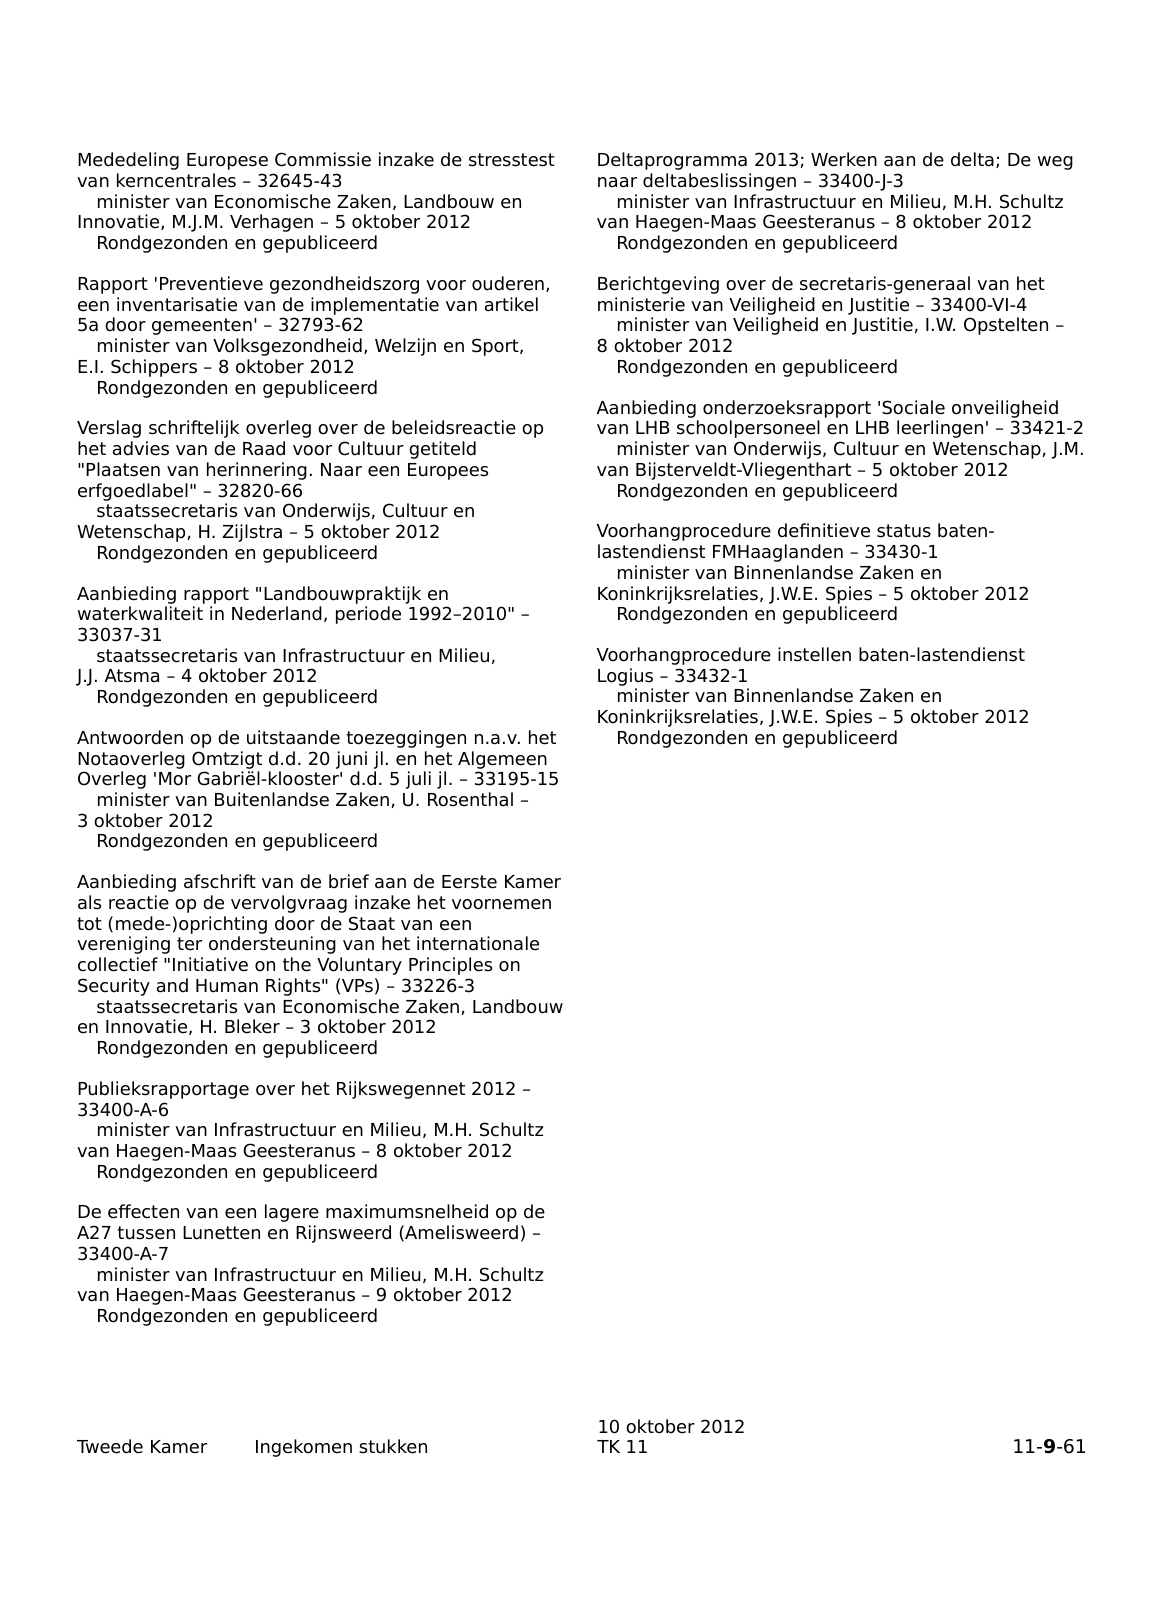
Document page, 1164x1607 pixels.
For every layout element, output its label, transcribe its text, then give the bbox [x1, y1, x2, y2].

text Rapport 'Preventieve gezondheidszorg voor ouderen, een inventarisatie van de implementatie van artikel 5a door gemeenten' – 32793-62 [77, 274, 567, 336]
text Rondgezonden en gepubliceerd [77, 233, 567, 254]
text Rondgezonden en gepubliceerd [77, 687, 567, 708]
text Mededeling Europese Commissie inzake de stresstest van kerncentrales – 32645-43 [77, 150, 567, 192]
text minister van Infrastructuur en Milieu, M.H. Schultz van Haegen-Maas Geesteranus – 8 oktober 2012 [596, 192, 1087, 233]
text Rondgezonden en gepubliceerd [596, 480, 1087, 501]
text Berichtgeving over de secretaris-generaal van het ministerie van Veiligheid en Justitie – 33400-VI-4 [596, 274, 1087, 315]
text Aanbieding rapport "Landbouwpraktijk en waterkwaliteit in Nederland, periode 1992–2010" – 33037-31 [77, 583, 567, 646]
text Verslag schriftelijk overleg over de beleidsreactie op het advies van de Raad voor Cultuur getiteld "Plaatsen van herinnering. Naar een Europees erfgoedlabel" – 32820-66 [77, 418, 567, 501]
text minister van Volksgezondheid, Welzijn en Sport, E.I. Schippers – 8 oktober 2012 [77, 336, 567, 377]
text minister van Binnenlandse Zaken en Koninkrijksrelaties, J.W.E. Spies – 5 oktober 2012 [596, 686, 1087, 728]
text Voorhangprocedure instellen baten-lastendienst Logius – 33432-1 [596, 645, 1087, 686]
text Voorhangprocedure definitieve status baten-lastendienst FMHaaglanden – 33430-1 [596, 521, 1087, 563]
text minister van Economische Zaken, Landbouw en Innovatie, M.J.M. Verhagen – 5 oktober 2012 [77, 192, 567, 233]
text minister van Veiligheid en Justitie, I.W. Opstelten – 8 oktober 2012 [596, 315, 1087, 357]
text Rondgezonden en gepubliceerd [77, 543, 567, 563]
text Aanbieding afschrift van de brief aan de Eerste Kamer als reactie op de vervolgvraag inzake het voornemen tot (mede-)oprichting door de Staat van een vereniging ter ondersteuning van het internationale collectief "Initiative on the Voluntary Principles on Security and Human Rights" (VPs) – 33226-3 [77, 872, 567, 996]
text Rondgezonden en gepubliceerd [77, 1306, 567, 1327]
text minister van Infrastructuur en Milieu, M.H. Schultz van Haegen-Maas Geesteranus – 8 oktober 2012 [77, 1120, 567, 1162]
text staatssecretaris van Onderwijs, Cultuur en Wetenschap, H. Zijlstra – 5 oktober 2012 [77, 501, 567, 543]
text Rondgezonden en gepubliceerd [77, 831, 567, 852]
text Rondgezonden en gepubliceerd [77, 377, 567, 398]
text minister van Infrastructuur en Milieu, M.H. Schultz van Haegen-Maas Geesteranus – 9 oktober 2012 [77, 1264, 567, 1306]
text minister van Buitenlandse Zaken, U. Rosenthal – 3 oktober 2012 [77, 790, 567, 831]
text Rondgezonden en gepubliceerd [596, 233, 1087, 254]
text Rondgezonden en gepubliceerd [77, 1038, 567, 1059]
text Rondgezonden en gepubliceerd [77, 1162, 567, 1182]
text Deltaprogramma 2013; Werken aan de delta; De weg naar deltabeslissingen – 33400-J-3 [596, 150, 1087, 192]
text Publieksrapportage over het Rijkswegennet 2012 – 33400-A-6 [77, 1079, 567, 1120]
text Rondgezonden en gepubliceerd [596, 604, 1087, 625]
text minister van Onderwijs, Cultuur en Wetenschap, J.M. van Bijsterveldt-Vliegenthart – 5 oktober 2012 [596, 439, 1087, 480]
text De effecten van een lagere maximumsnelheid op de A27 tussen Lunetten en Rijnsweerd (Amelisweerd) – 33400-A-7 [77, 1202, 567, 1264]
text Rondgezonden en gepubliceerd [596, 728, 1087, 748]
text Rondgezonden en gepubliceerd [596, 357, 1087, 377]
text Antwoorden op de uitstaande toezeggingen n.a.v. het Notaoverleg Omtzigt d.d. 20 juni jl. en het Algemeen Overleg 'Mor Gabriël-klooster' d.d. 5 juli jl. – 33195-15 [77, 728, 567, 790]
text Aanbieding onderzoeksrapport 'Sociale onveiligheid van LHB schoolpersoneel en LHB leerlingen' – 33421-2 [596, 397, 1087, 439]
text staatssecretaris van Infrastructuur en Milieu, J.J. Atsma – 4 oktober 2012 [77, 646, 567, 687]
text staatssecretaris van Economische Zaken, Landbouw en Innovatie, H. Bleker – 3 oktober 2012 [77, 996, 567, 1038]
text minister van Binnenlandse Zaken en Koninkrijksrelaties, J.W.E. Spies – 5 oktober 2012 [596, 563, 1087, 604]
